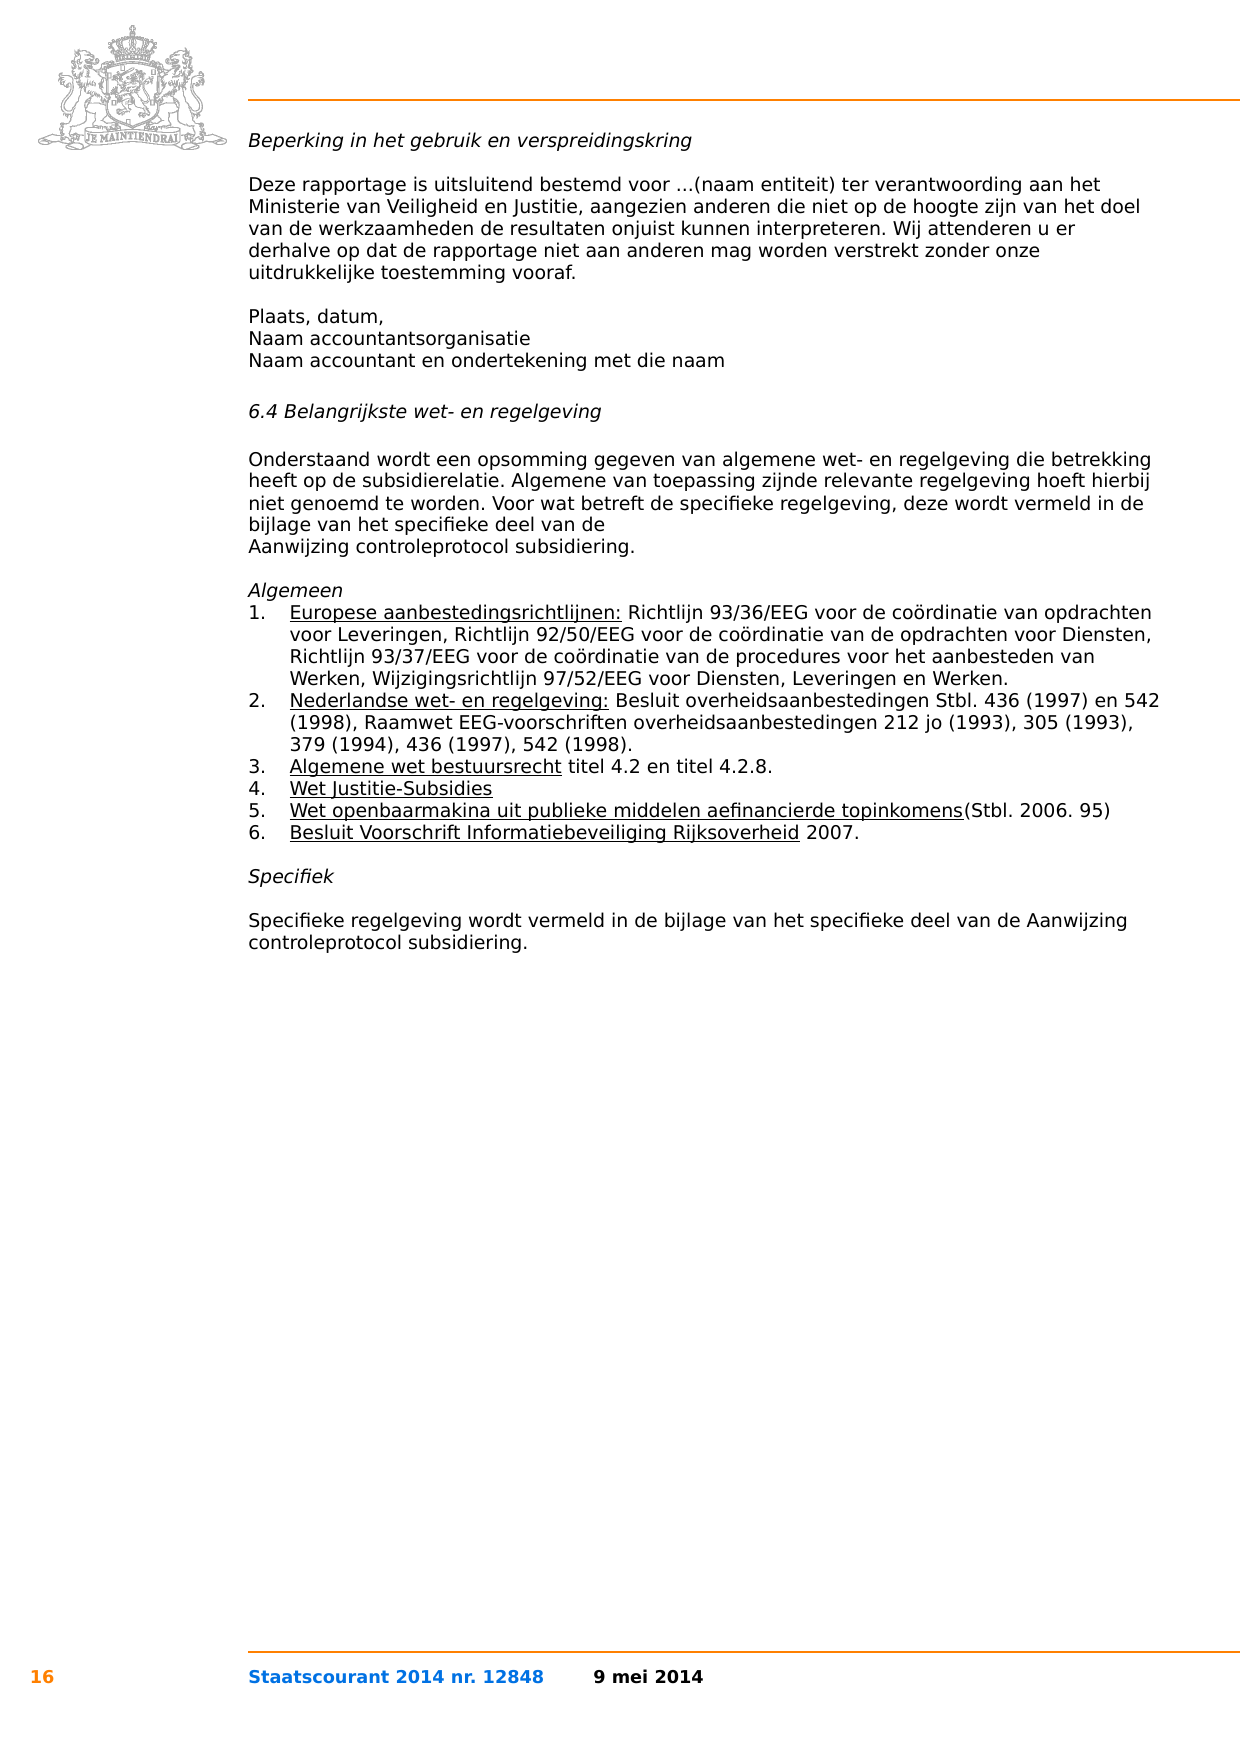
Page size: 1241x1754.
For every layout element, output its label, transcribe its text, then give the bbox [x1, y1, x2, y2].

text 6. Besluit Voorschrift Informatiebeveiliging Rijksoverheid 2007. [248, 822, 1163, 844]
text 3. Algemene wet bestuursrecht titel 4.2 en titel 4.2.8. [248, 756, 1163, 778]
text 4. Wet Justitie-Subsidies [248, 778, 1163, 800]
text Aanwijzing controleprotocol subsidiering. [248, 536, 1163, 558]
text Specifieke regelgeving wordt vermeld in de bijlage van het specifieke deel van de Aanwijzing controleprotocol subsidiering. [248, 910, 1163, 954]
picture [38, 25, 227, 150]
text 1. Europese aanbestedingsrichtlijnen: Richtlijn 93/36/EEG voor de coördinatie van opdrachten voor Leveringen, Richtlijn 92/50/EEG voor de coördinatie van de opdrachten voor Diensten, Richtlijn 93/37/EEG voor de coördinatie van de procedures voor het aanbesteden van Werken, Wijzigingsrichtlijn 97/52/EEG voor Diensten, Leveringen en Werken. [248, 602, 1163, 690]
text 5. Wet openbaarmakina uit publieke middelen aefinancierde topinkomens(Stbl. 2006. 95) [248, 800, 1163, 822]
subtitle Specifiek [248, 866, 1163, 888]
text Naam accountant en ondertekening met die naam [248, 349, 1163, 371]
text Deze rapportage is uitsluitend bestemd voor ...(naam entiteit) ter verantwoording aan het Ministerie van Veiligheid en Justitie, aangezien anderen die niet op de hoogte zijn van het doel van de werkzaamheden de resultaten onjuist kunnen interpreteren. Wij attenderen u er derhalve op dat de rapportage niet aan anderen mag worden verstrekt zonder onze uitdrukkelijke toestemming vooraf. [248, 174, 1163, 284]
text Onderstaand wordt een opsomming gegeven van algemene wet- en regelgeving die betrekking heeft op de subsidierelatie. Algemene van toepassing zijnde relevante regelgeving hoeft hierbij niet genoemd te worden. Voor wat betreft de specifieke regelgeving, deze wordt vermeld in de bijlage van het specifieke deel van de [248, 448, 1163, 536]
text 2. Nederlandse wet- en regelgeving: Besluit overheidsaanbestedingen Stbl. 436 (1997) en 542 (1998), Raamwet EEG-voorschriften overheidsaanbestedingen 212 jo (1993), 305 (1993), 379 (1994), 436 (1997), 542 (1998). [248, 690, 1163, 756]
subtitle Beperking in het gebruik en verspreidingskring [248, 130, 1163, 152]
subtitle Algemeen [248, 580, 1163, 602]
text Plaats, datum, [248, 306, 1163, 327]
text Naam accountantsorganisatie [248, 327, 1163, 349]
subtitle 6.4 Belangrijkste wet- en regelgeving [248, 401, 1163, 423]
